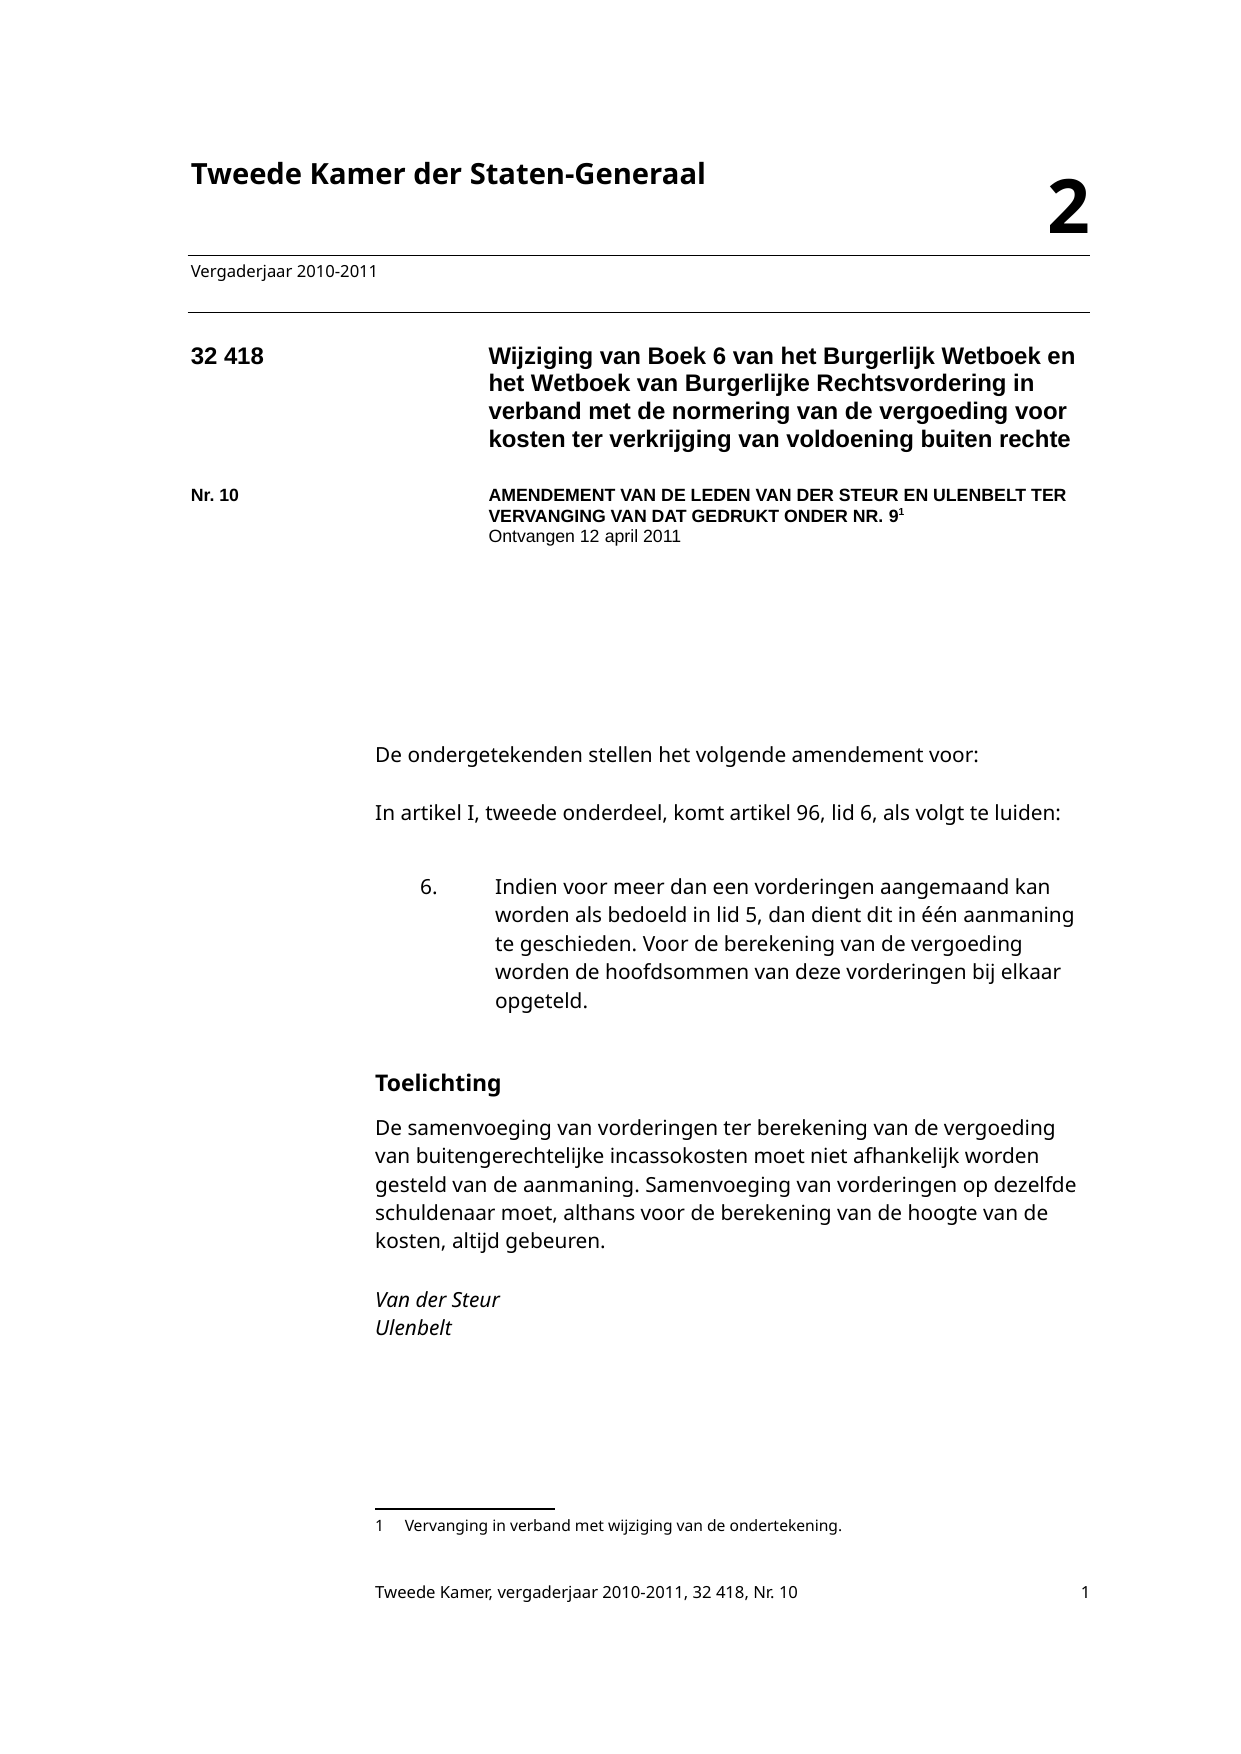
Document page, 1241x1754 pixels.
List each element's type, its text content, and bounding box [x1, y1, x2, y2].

text De ondergetekenden stellen het volgende amendement voor: [375, 740, 1090, 768]
table_cell [485, 313, 1090, 339]
text In artikel I, tweede onderdeel, komt artikel 96, lid 6, als volgt te luiden: [375, 798, 1090, 827]
table_header 2 [910, 150, 1090, 255]
table_cell [485, 256, 1090, 312]
table_cell Wijziging van Boek 6 van het Burgerlijk Wetboek en het Wetboek van Burgerlijke Rechtsvordering in verband met de normering van de vergoeding voor kosten ter verkrijging van voldoening buiten rechte [485, 339, 1090, 482]
table_cell AMENDEMENT VAN DE LEDEN VAN DER STEUR EN ULENBELT TER VERVANGING VAN DAT GEDRUKT ONDER NR. 9 Ontvangen 12 april 2011 [485, 482, 1090, 622]
text Ulenbelt [375, 1313, 1090, 1342]
subtitle Toelichting [375, 1067, 1090, 1098]
list Indien voor meer dan een vorderingen aangemaand kan worden als bedoeld in lid 5, dan dient dit in één aanmaning te geschieden. Voor de berekening van de vergoeding worden de hoofdsommen van deze vorderingen bij elkaar opgeteld. [420, 872, 1090, 1014]
table_cell 32 418 [188, 339, 485, 482]
table_cell Nr. 10 [188, 482, 485, 622]
table_cell Vergaderjaar 2010-2011 [188, 256, 485, 312]
table_header Tweede Kamer der Staten-Generaal [188, 150, 909, 255]
text Van der Steur [375, 1285, 1090, 1313]
text De samenvoeging van vorderingen ter berekening van de vergoeding van buitengerechtelijke incassokosten moet niet afhankelijk worden gesteld van de aanmaning. Samenvoeging van vorderingen op dezelfde schuldenaar moet, althans voor de berekening van de hoogte van de kosten, altijd gebeuren. [375, 1113, 1090, 1255]
table_cell [188, 313, 485, 339]
